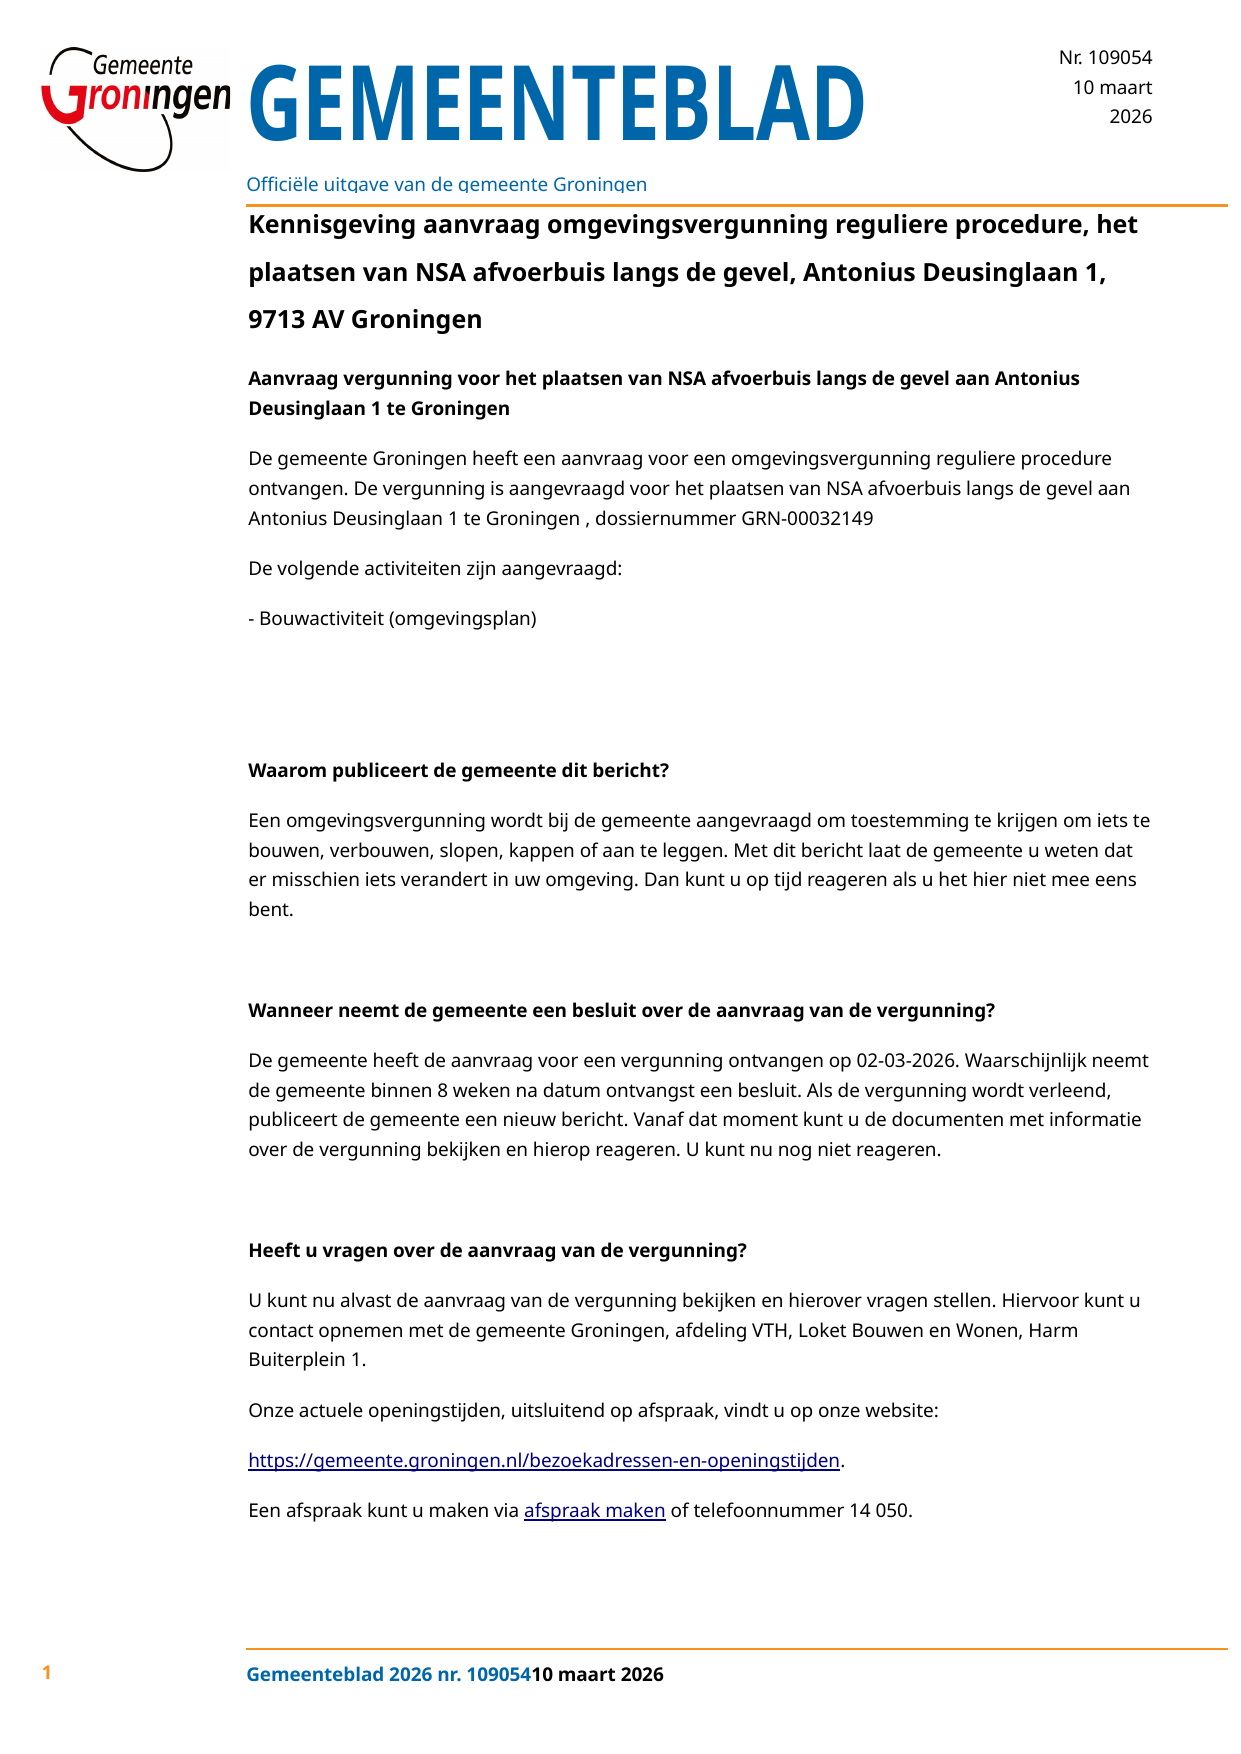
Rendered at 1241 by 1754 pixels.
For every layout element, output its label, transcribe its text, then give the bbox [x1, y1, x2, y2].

text Waarom publiceert de gemeente dit bericht? [248, 757, 1152, 782]
text Een omgevingsvergunning wordt bij de gemeente aangevraagd om toestemming te krijgen om iets te bouwen, verbouwen, slopen, kappen of aan te leggen. Met dit bericht laat de gemeente u weten dat er misschien iets verandert in uw omgeving. Dan kunt u op tijd reageren als u het hier niet mee eens bent. [248, 807, 1152, 922]
text De gemeente Groningen heeft een aanvraag voor een omgevingsvergunning reguliere procedure ontvangen. De vergunning is aangevraagd voor het plaatsen van NSA afvoerbuis langs de gevel aan Antonius Deusinglaan 1 te Groningen , dossiernummer GRN-00032149 [248, 446, 1152, 530]
text De volgende activiteiten zijn aangevraagd: [248, 555, 1152, 581]
text - Bouwactiviteit (omgevingsplan) [248, 606, 1152, 631]
text https://gemeente.groningen.nl/bezoekadressen-en-openingstijden. [248, 1447, 1152, 1473]
picture [41, 47, 231, 172]
text De gemeente heeft de aanvraag voor een vergunning ontvangen op 02-03-2026. Waarschijnlijk neemt de gemeente binnen 8 weken na datum ontvangst een besluit. Als de vergunning wordt verleend, publiceert de gemeente een nieuw bericht. Vanaf dat moment kunt u de documenten met informatie over de vergunning bekijken en hierop reageren. U kunt nu nog niet reageren. [248, 1047, 1152, 1162]
text Een afspraak kunt u maken via afspraak maken of telefoonnummer 14 050. [248, 1498, 1152, 1523]
text Onze actuele openingstijden, uitsluitend op afspraak, vindt u op onze website: [248, 1397, 1152, 1422]
text Wanneer neemt de gemeente een besluit over de aanvraag van de vergunning? [248, 997, 1152, 1022]
text Kennisgeving aanvraag omgevingsvergunning reguliere procedure, het plaatsen van NSA afvoerbuis langs de gevel, Antonius Deusinglaan 1, 9713 AV Groningen [248, 207, 1152, 336]
text Heeft u vragen over de aanvraag van de vergunning? [248, 1237, 1152, 1262]
text Aanvraag vergunning voor het plaatsen van NSA afvoerbuis langs de gevel aan Antonius Deusinglaan 1 te Groningen [248, 366, 1152, 421]
text U kunt nu alvast de aanvraag van de vergunning bekijken en hierover vragen stellen. Hiervoor kunt u contact opnemen met de gemeente Groningen, afdeling VTH, Loket Bouwen en Wonen, Harm Buiterplein 1. [248, 1287, 1152, 1372]
